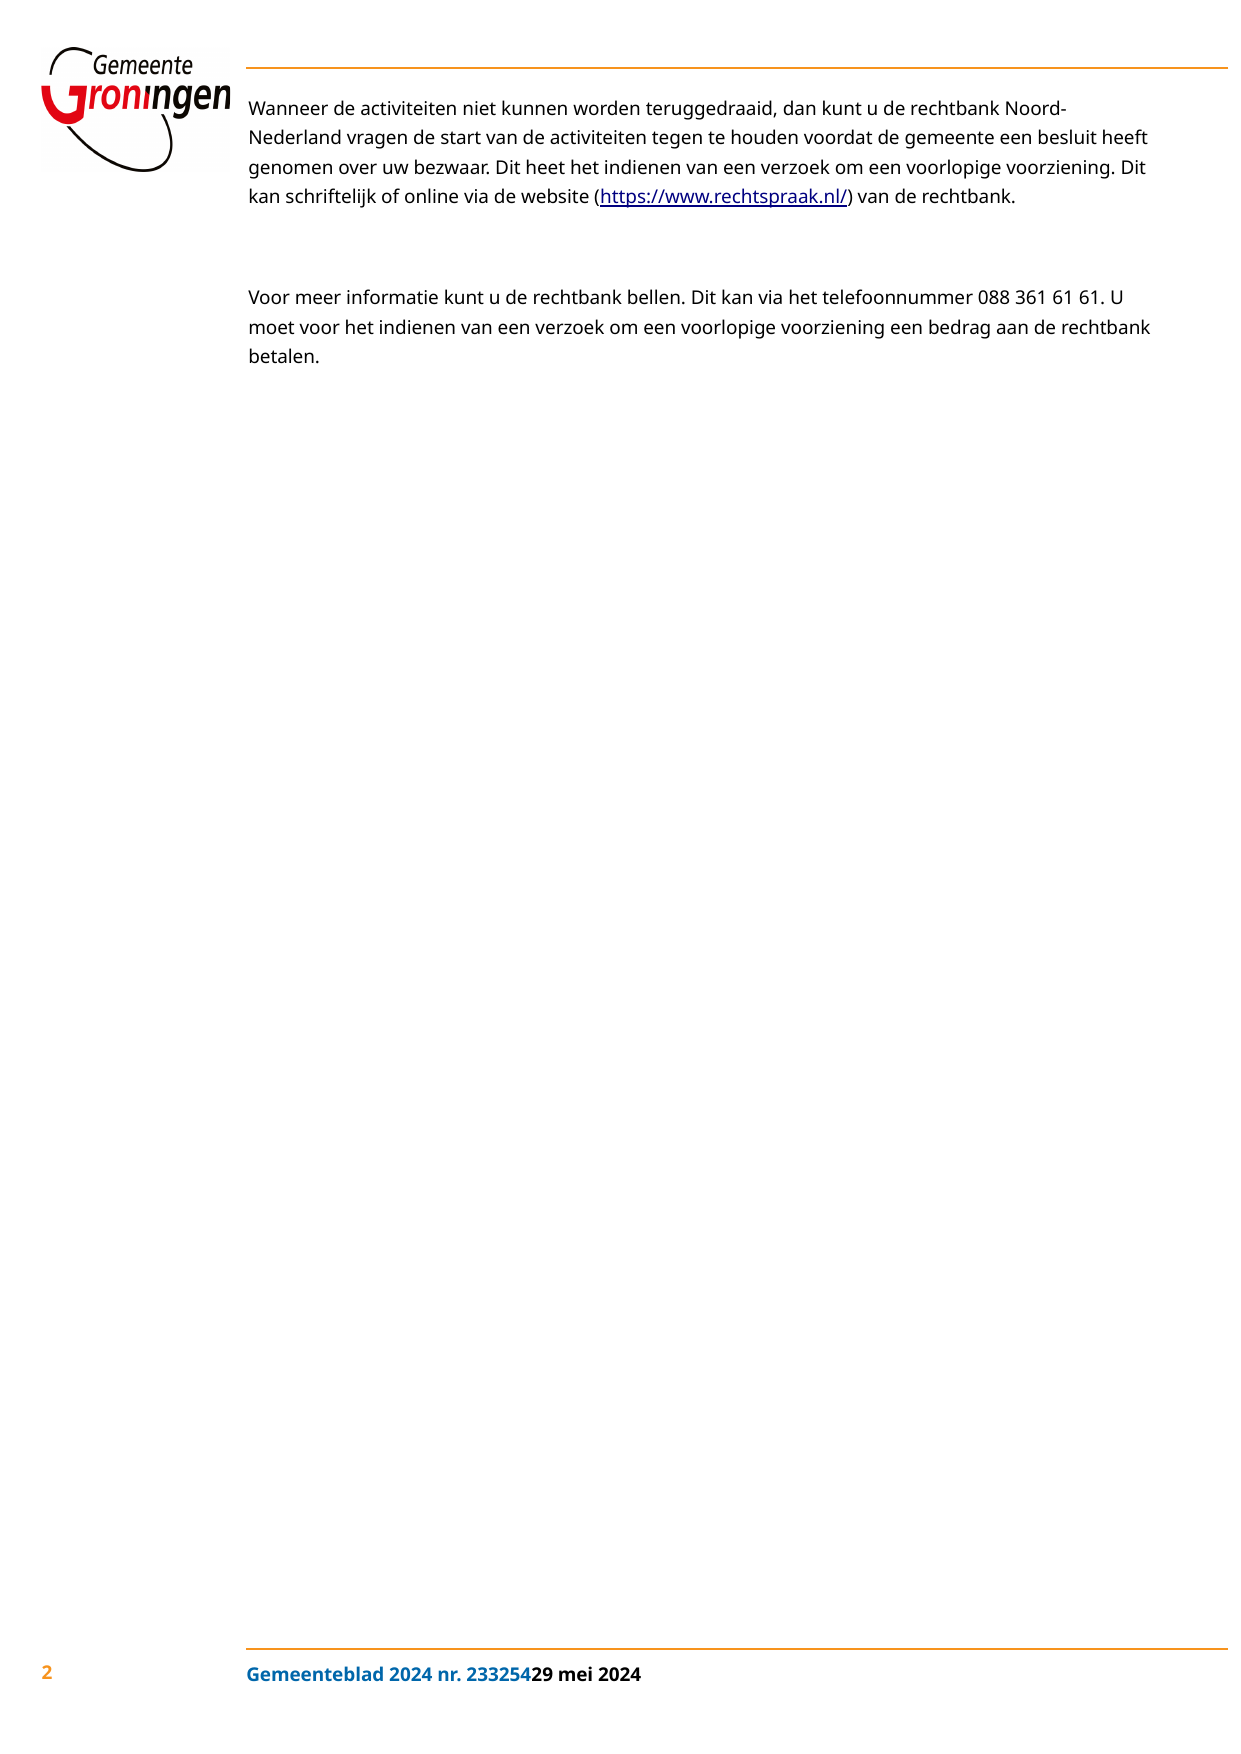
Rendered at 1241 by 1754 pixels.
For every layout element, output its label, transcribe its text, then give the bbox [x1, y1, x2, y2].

text Voor meer informatie kunt u de rechtbank bellen. Dit kan via het telefoonnummer 088 361 61 61. U moet voor het indienen van een verzoek om een voorlopige voorziening een bedrag aan de rechtbank betalen. [248, 284, 1152, 369]
text Wanneer de activiteiten niet kunnen worden teruggedraaid, dan kunt u de rechtbank Noord-Nederland vragen de start van de activiteiten tegen te houden voordat de gemeente een besluit heeft genomen over uw bezwaar. Dit heet het indienen van een verzoek om een voorlopige voorziening. Dit kan schriftelijk of online via de website (https://www.rechtspraak.nl/) van de rechtbank. [248, 95, 1152, 209]
picture [41, 47, 231, 172]
